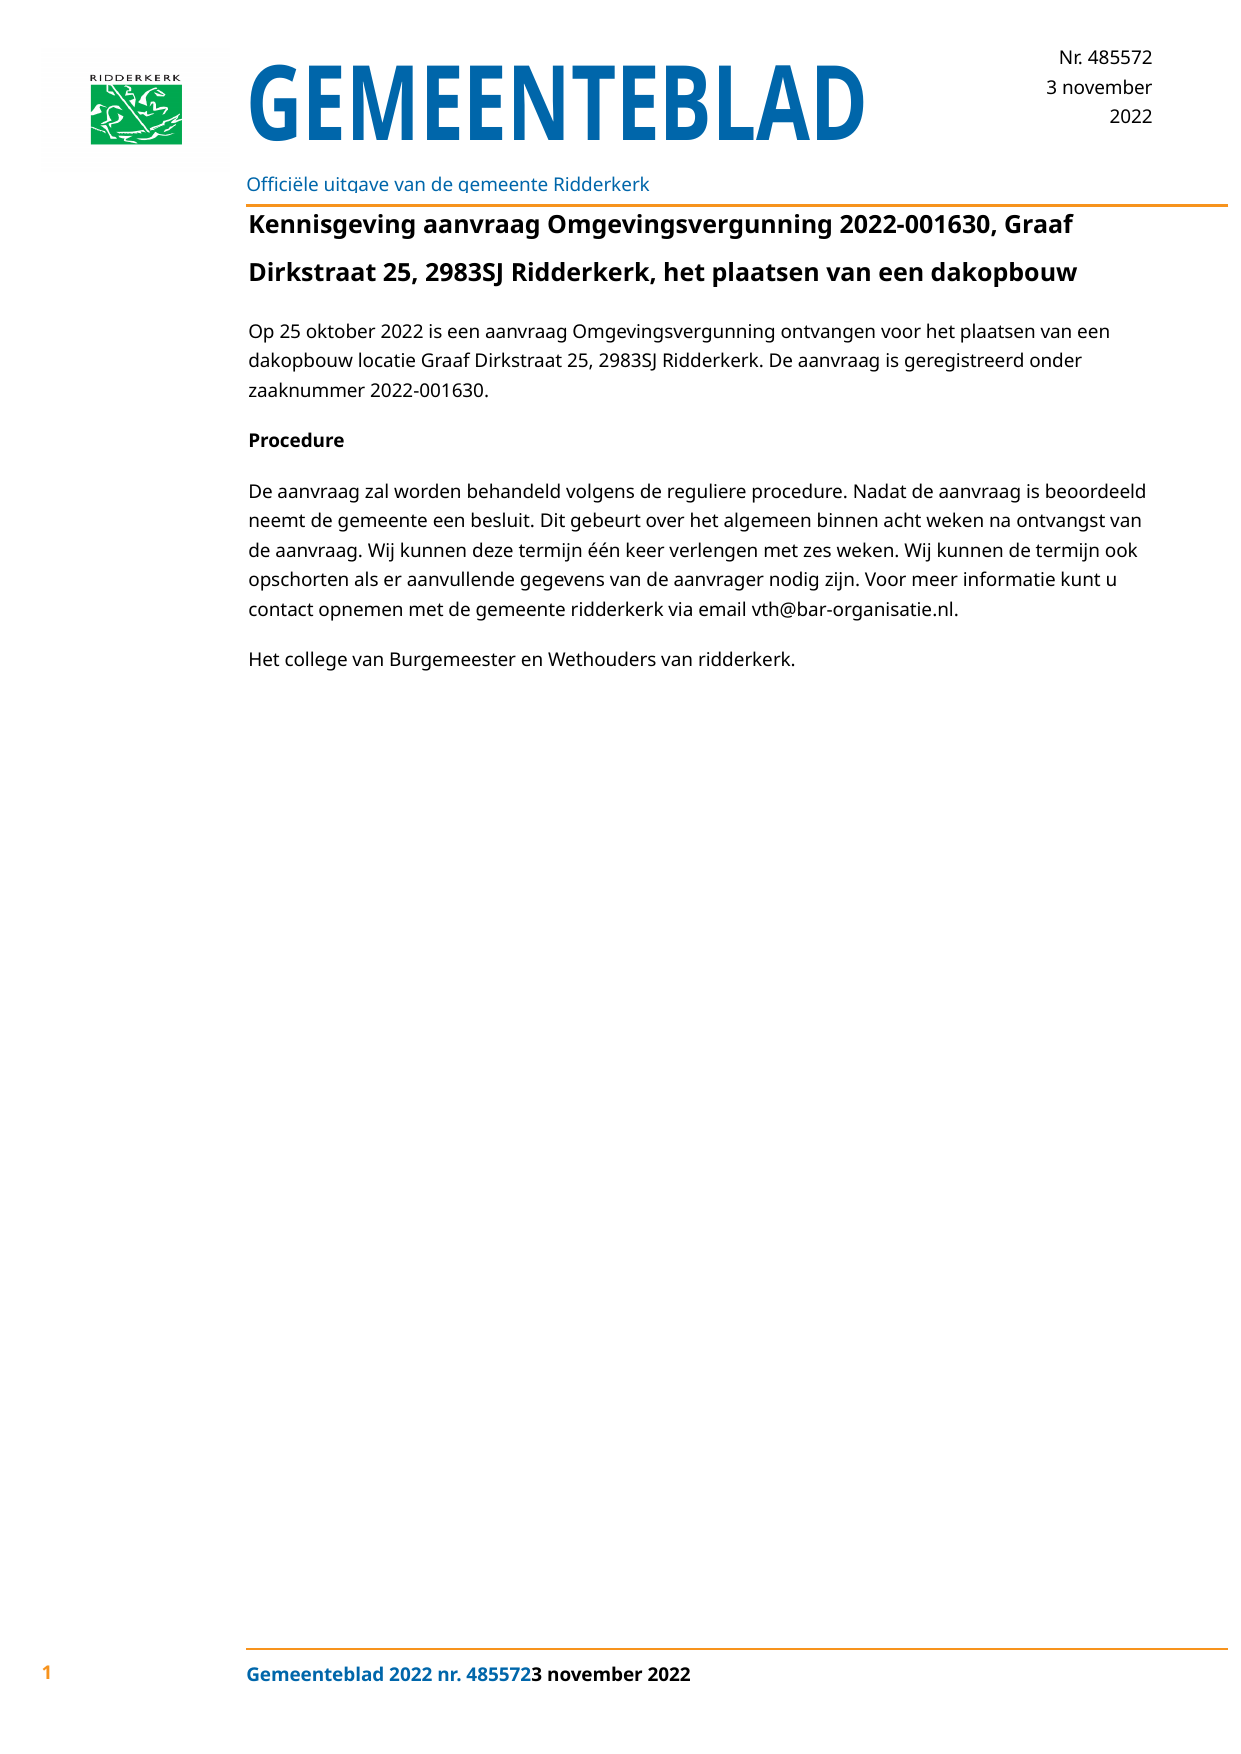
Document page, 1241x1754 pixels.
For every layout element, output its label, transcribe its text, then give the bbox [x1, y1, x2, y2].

text De aanvraag zal worden behandeld volgens de reguliere procedure. Nadat de aanvraag is beoordeeld neemt de gemeente een besluit. Dit gebeurt over het algemeen binnen acht weken na ontvangst van de aanvraag. Wij kunnen deze termijn één keer verlengen met zes weken. Wij kunnen de termijn ook opschorten als er aanvullende gegevens van de aanvrager nodig zijn. Voor meer informatie kunt u contact opnemen met de gemeente ridderkerk via email vth@bar-organisatie.nl. [248, 478, 1152, 622]
text Procedure [248, 427, 1152, 453]
text Op 25 oktober 2022 is een aanvraag Omgevingsvergunning ontvangen voor het plaatsen van een dakopbouw locatie Graaf Dirkstraat 25, 2983SJ Ridderkerk. De aanvraag is geregistreerd onder zaaknummer 2022-001630. [248, 318, 1152, 403]
text Het college van Burgemeester en Wethouders van ridderkerk. [248, 647, 1152, 672]
picture [41, 47, 231, 172]
text Kennisgeving aanvraag Omgevingsvergunning 2022-001630, Graaf Dirkstraat 25, 2983SJ Ridderkerk, het plaatsen van een dakopbouw [248, 207, 1152, 288]
